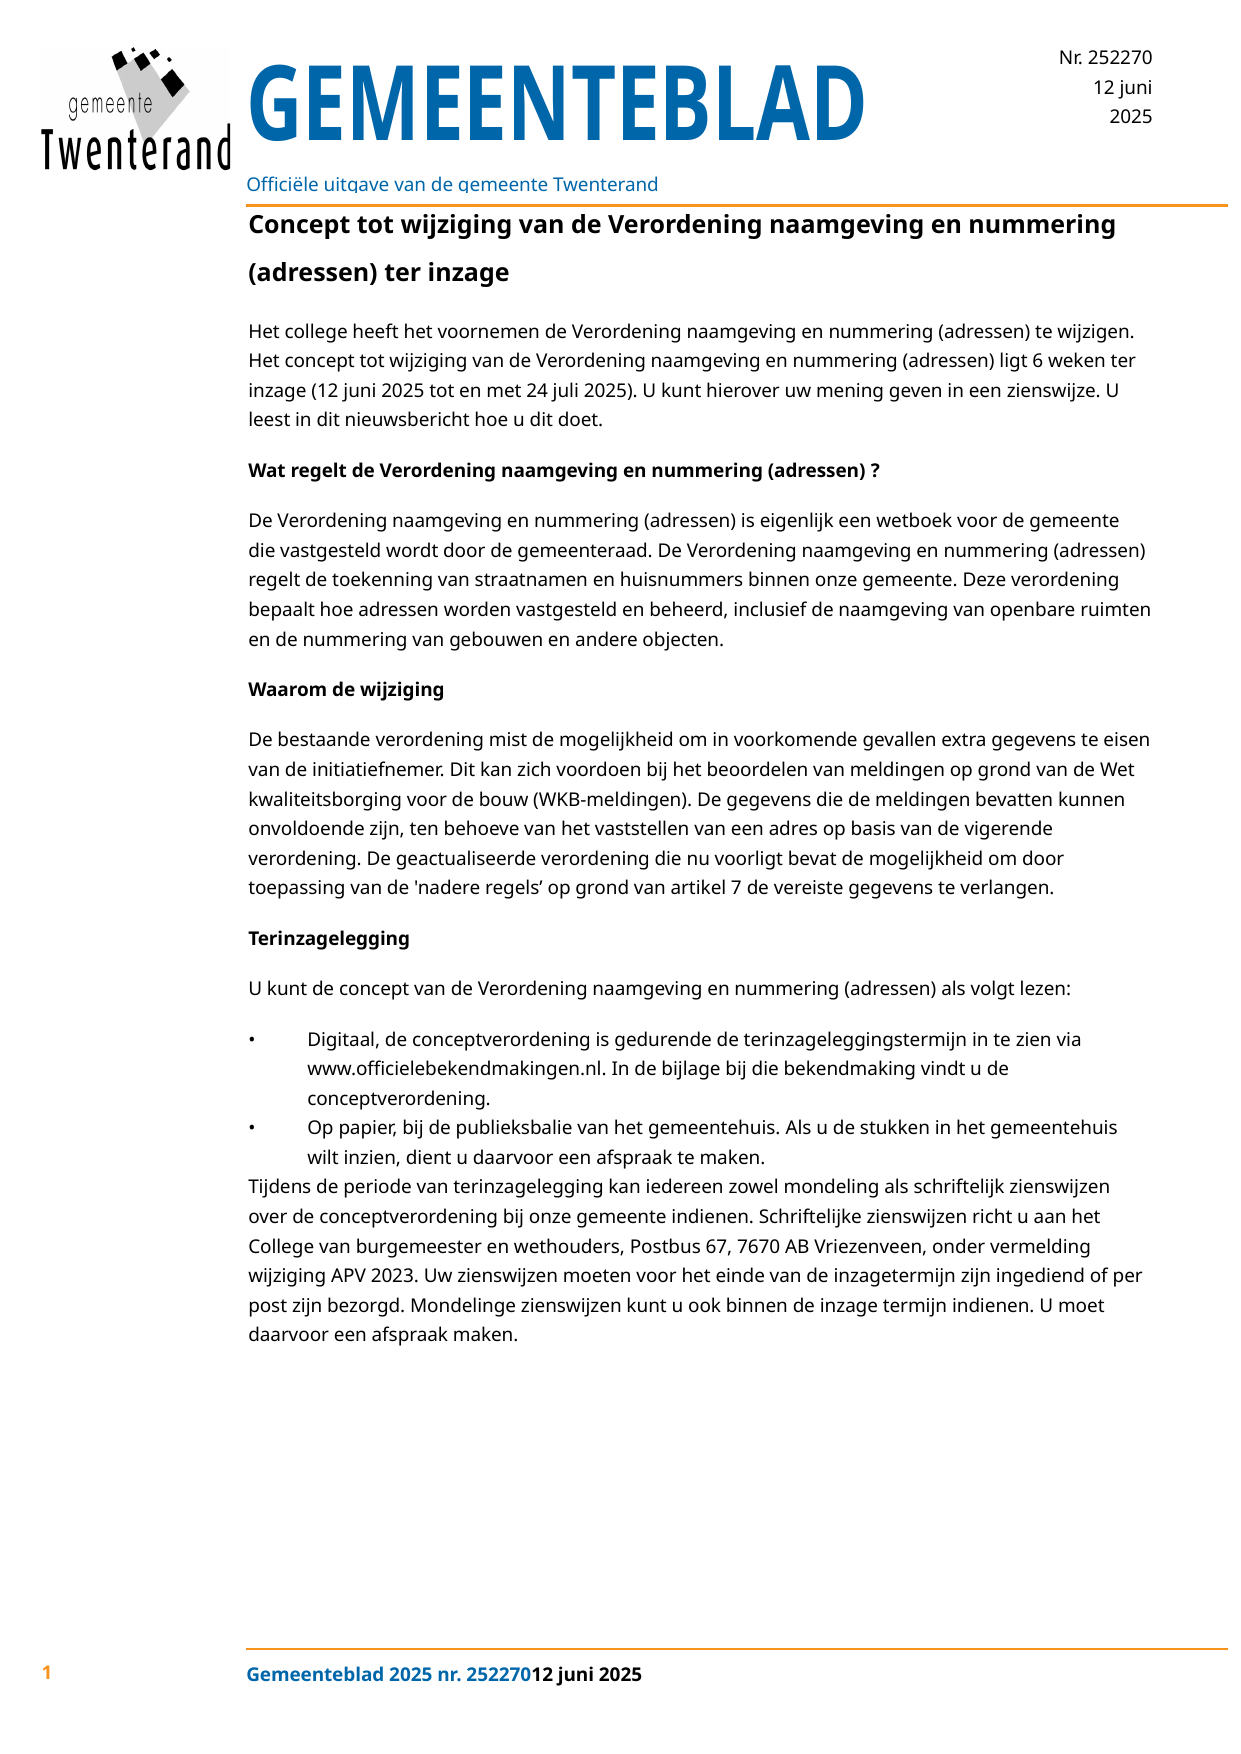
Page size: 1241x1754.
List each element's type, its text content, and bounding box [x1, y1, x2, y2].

text U kunt de concept van de Verordening naamgeving en nummering (adressen) als volgt lezen: [248, 975, 1152, 1001]
text De bestaande verordening mist de mogelijkheid om in voorkomende gevallen extra gegevens te eisen van de initiatiefnemer. Dit kan zich voordoen bij het beoordelen van meldingen op grond van de Wet kwaliteitsborging voor de bouw (WKB-meldingen). De gegevens die de meldingen bevatten kunnen onvoldoende zijn, ten behoeve van het vaststellen van een adres op basis van de vigerende verordening. De geactualiseerde verordening die nu voorligt bevat de mogelijkheid om door toepassing van de 'nadere regels’ op grond van artikel 7 de vereiste gegevens te verlangen. [248, 727, 1152, 900]
picture [41, 47, 231, 172]
text Concept tot wijziging van de Verordening naamgeving en nummering (adressen) ter inzage [248, 207, 1152, 288]
list Op papier, bij de publieksbalie van het gemeentehuis. Als u de stukken in het gemeentehuis wilt inzien, dient u daarvoor een afspraak te maken. [248, 1114, 1152, 1170]
text Het college heeft het voornemen de Verordening naamgeving en nummering (adressen) te wijzigen. Het concept tot wijziging van de Verordening naamgeving en nummering (adressen) ligt 6 weken ter inzage (12 juni 2025 tot en met 24 juli 2025). U kunt hierover uw mening geven in een zienswijze. U leest in dit nieuwsbericht hoe u dit doet. [248, 318, 1152, 432]
text Wat regelt de Verordening naamgeving en nummering (adressen) ? [248, 457, 1152, 483]
text Tijdens de periode van terinzagelegging kan iedereen zowel mondeling als schriftelijk zienswijzen over de conceptverordening bij onze gemeente indienen. Schriftelijke zienswijzen richt u aan het College van burgemeester en wethouders, Postbus 67, 7670 AB Vriezenveen, onder vermelding wijziging APV 2023. Uw zienswijzen moeten voor het einde van de inzagetermijn zijn ingediend of per post zijn bezorgd. Mondelinge zienswijzen kunt u ook binnen de inzage termijn indienen. U moet daarvoor een afspraak maken. [248, 1174, 1152, 1347]
list Digitaal, de conceptverordening is gedurende de terinzageleggingstermijn in te zien via www.officielebekendmakingen.nl. In de bijlage bij die bekendmaking vindt u de conceptverordening. [248, 1026, 1152, 1111]
text Terinzagelegging [248, 925, 1152, 951]
text Waarom de wijziging [248, 676, 1152, 702]
text De Verordening naamgeving en nummering (adressen) is eigenlijk een wetboek voor de gemeente die vastgesteld wordt door de gemeenteraad. De Verordening naamgeving en nummering (adressen) regelt de toekenning van straatnamen en huisnummers binnen onze gemeente. Deze verordening bepaalt hoe adressen worden vastgesteld en beheerd, inclusief de naamgeving van openbare ruimten en de nummering van gebouwen en andere objecten. [248, 507, 1152, 652]
